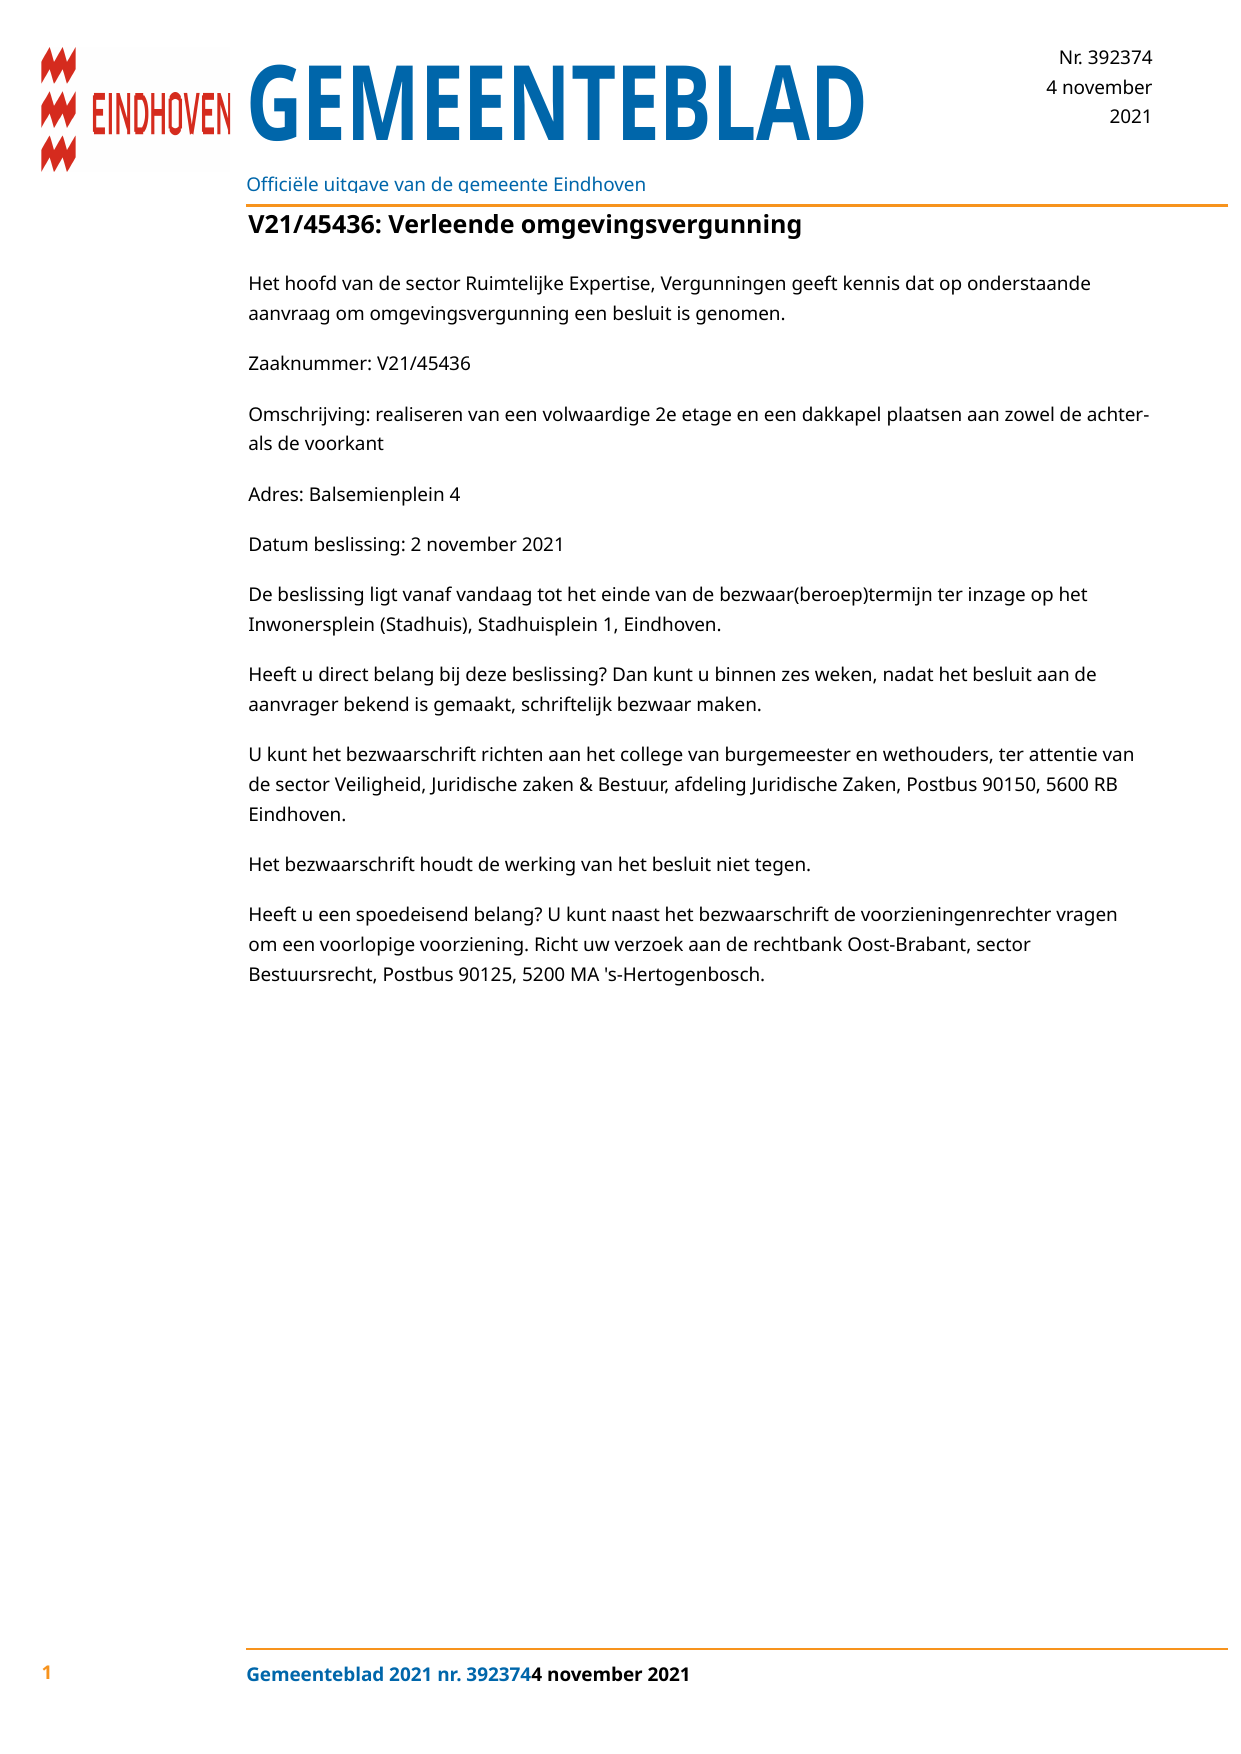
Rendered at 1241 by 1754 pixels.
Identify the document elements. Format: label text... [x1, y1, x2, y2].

text De beslissing ligt vanaf vandaag tot het einde van de bezwaar(beroep)termijn ter inzage op het Inwonersplein (Stadhuis), Stadhuisplein 1, Eindhoven. [248, 582, 1152, 637]
text Zaaknummer: V21/45436 [248, 350, 1152, 376]
text Het bezwaarschrift houdt de werking van het besluit niet tegen. [248, 851, 1152, 877]
text V21/45436: Verleende omgevingsvergunning [248, 207, 1152, 241]
text U kunt het bezwaarschrift richten aan het college van burgemeester en wethouders, ter attentie van de sector Veiligheid, Juridische zaken & Bestuur, afdeling Juridische Zaken, Postbus 90150, 5600 RB Eindhoven. [248, 742, 1152, 826]
text Heeft u een spoedeisend belang? U kunt naast het bezwaarschrift de voorzieningenrechter vragen om een voorlopige voorziening. Richt uw verzoek aan de rechtbank Oost-Brabant, sector Bestuursrecht, Postbus 90125, 5200 MA 's-Hertogenbosch. [248, 902, 1152, 986]
text Heeft u direct belang bij deze beslissing? Dan kunt u binnen zes weken, nadat het besluit aan de aanvrager bekend is gemaakt, schriftelijk bezwaar maken. [248, 662, 1152, 717]
text Het hoofd van de sector Ruimtelijke Expertise, Vergunningen geeft kennis dat op onderstaande aanvraag om omgevingsvergunning een besluit is genomen. [248, 270, 1152, 326]
text Adres: Balsemienplein 4 [248, 481, 1152, 506]
text Omschrijving: realiseren van een volwaardige 2e etage en een dakkapel plaatsen aan zowel de achter- als de voorkant [248, 401, 1152, 456]
picture [41, 47, 231, 172]
text Datum beslissing: 2 november 2021 [248, 531, 1152, 557]
